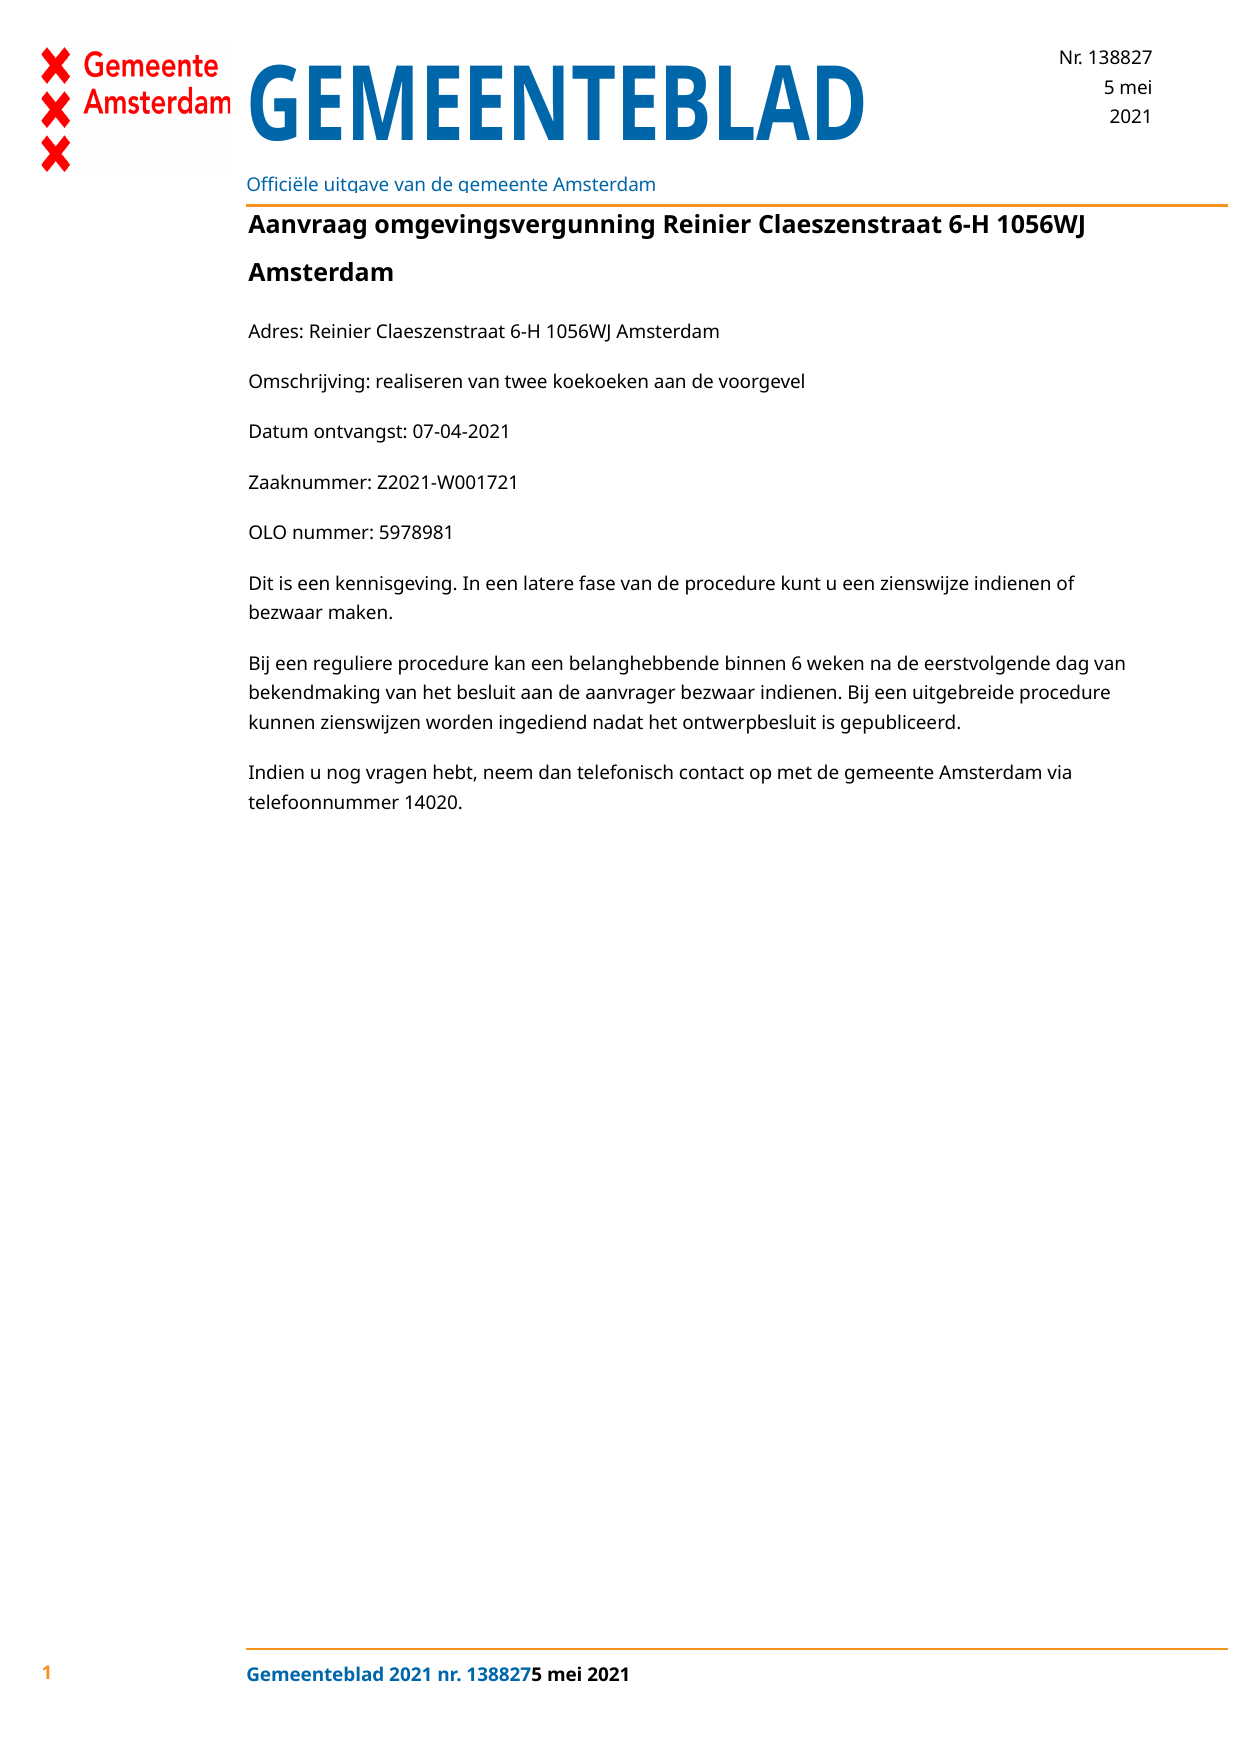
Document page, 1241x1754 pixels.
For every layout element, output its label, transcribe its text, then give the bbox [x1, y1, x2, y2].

text Adres: Reinier Claeszenstraat 6-H 1056WJ Amsterdam [248, 318, 1152, 344]
text Dit is een kennisgeving. In een latere fase van de procedure kunt u een zienswijze indienen of bezwaar maken. [248, 570, 1152, 625]
picture [41, 47, 231, 172]
text Datum ontvangst: 07-04-2021 [248, 419, 1152, 444]
text Omschrijving: realiseren van twee koekoeken aan de voorgevel [248, 368, 1152, 394]
text Indien u nog vragen hebt, neem dan telefonisch contact op met de gemeente Amsterdam via telefoonnummer 14020. [248, 759, 1152, 815]
text Zaaknummer: Z2021-W001721 [248, 469, 1152, 495]
text Aanvraag omgevingsvergunning Reinier Claeszenstraat 6-H 1056WJ Amsterdam [248, 207, 1152, 288]
text Bij een reguliere procedure kan een belanghebbende binnen 6 weken na de eerstvolgende dag van bekendmaking van het besluit aan de aanvrager bezwaar indienen. Bij een uitgebreide procedure kunnen zienswijzen worden ingediend nadat het ontwerpbesluit is gepubliceerd. [248, 650, 1152, 735]
text OLO nummer: 5978981 [248, 519, 1152, 545]
